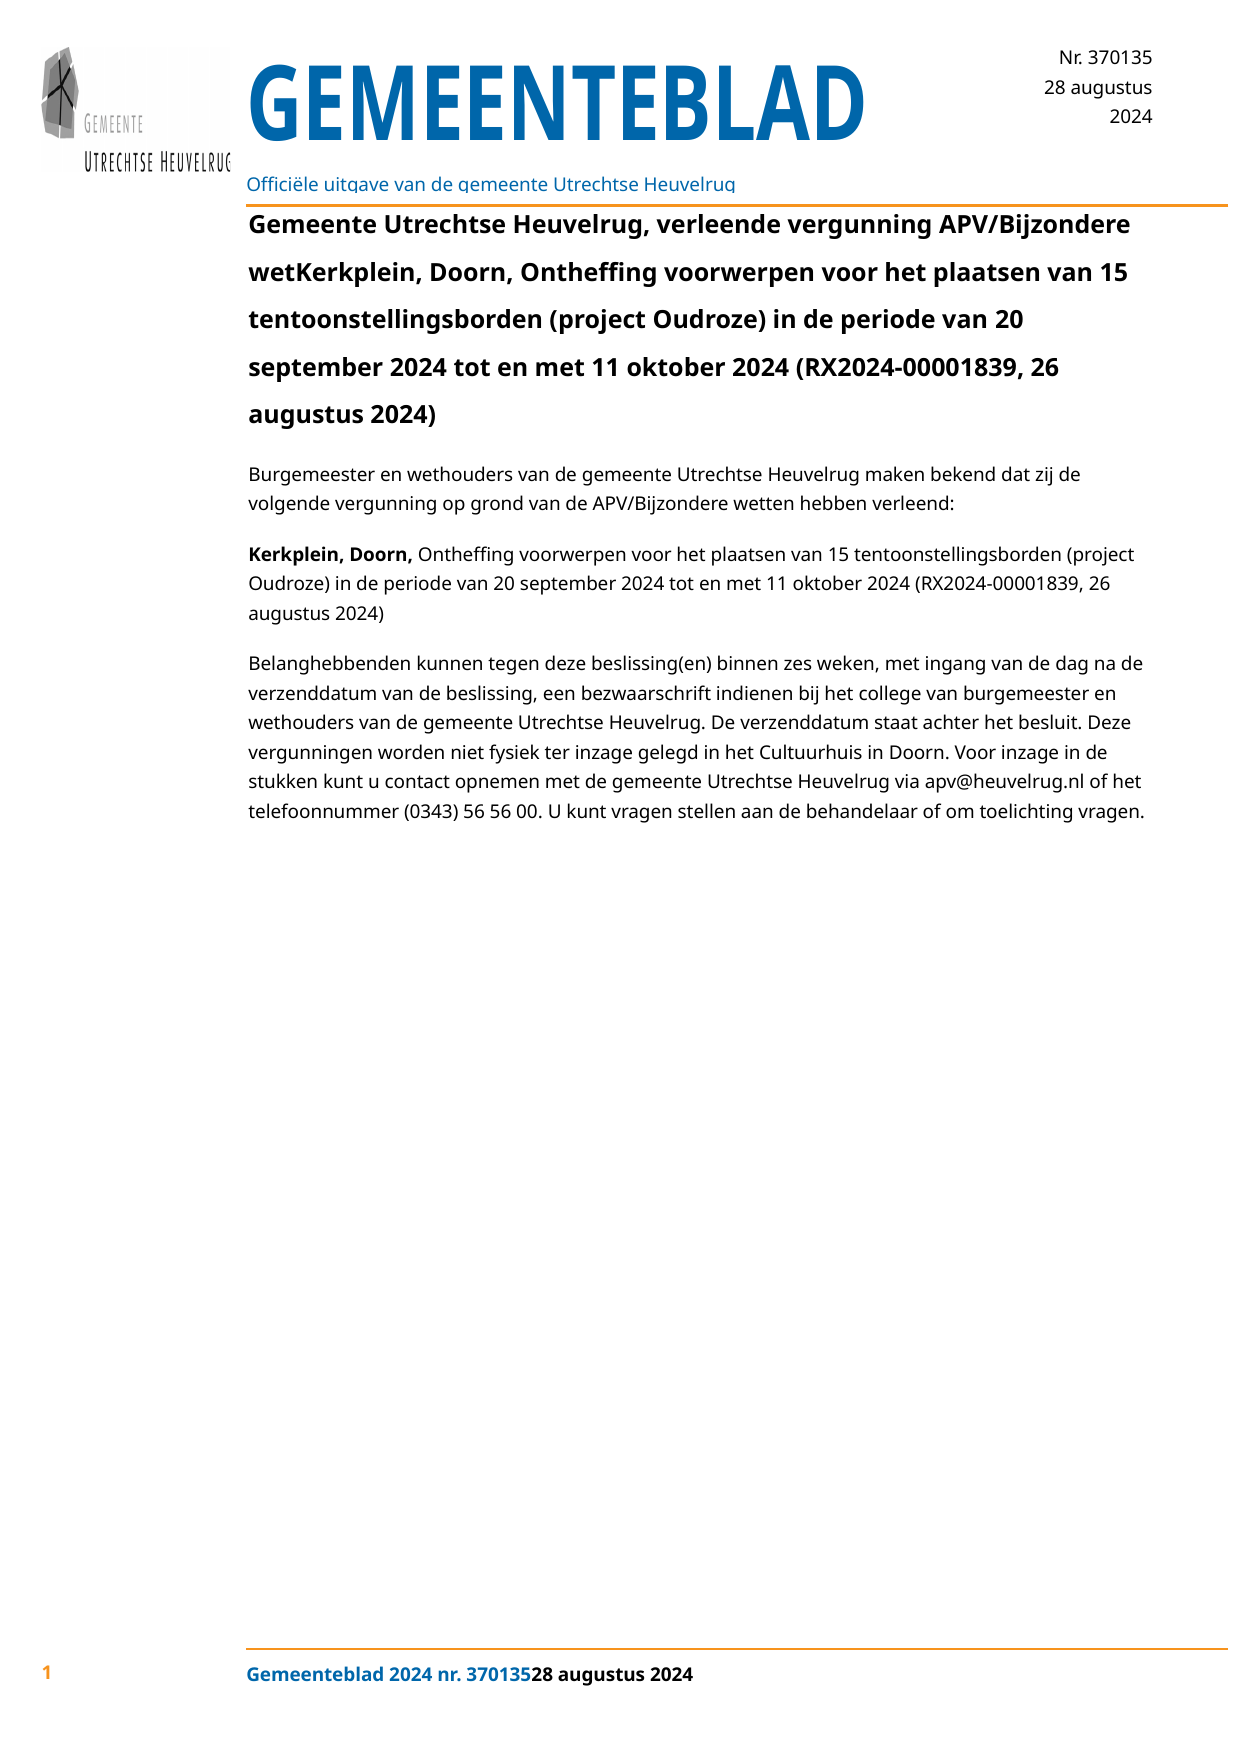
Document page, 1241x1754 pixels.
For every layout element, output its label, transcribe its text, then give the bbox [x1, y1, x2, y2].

text Burgemeester en wethouders van de gemeente Utrechtse Heuvelrug maken bekend dat zij de volgende vergunning op grond van de APV/Bijzondere wetten hebben verleend: [248, 461, 1152, 516]
text Gemeente Utrechtse Heuvelrug, verleende vergunning APV/Bijzondere wetKerkplein, Doorn, Ontheffing voorwerpen voor het plaatsen van 15 tentoonstellingsborden (project Oudroze) in de periode van 20 september 2024 tot en met 11 oktober 2024 (RX2024-00001839, 26 augustus 2024) [248, 207, 1152, 431]
text Kerkplein, Doorn, Ontheffing voorwerpen voor het plaatsen van 15 tentoonstellingsborden (project Oudroze) in de periode van 20 september 2024 tot en met 11 oktober 2024 (RX2024-00001839, 26 augustus 2024) [248, 541, 1152, 626]
text Belanghebbenden kunnen tegen deze beslissing(en) binnen zes weken, met ingang van de dag na de verzenddatum van de beslissing, een bezwaarschrift indienen bij het college van burgemeester en wethouders van de gemeente Utrechtse Heuvelrug. De verzenddatum staat achter het besluit. Deze vergunningen worden niet fysiek ter inzage gelegd in het Cultuurhuis in Doorn. Voor inzage in de stukken kunt u contact opnemen met de gemeente Utrechtse Heuvelrug via apv@heuvelrug.nl of het telefoonnummer (0343) 56 56 00. U kunt vragen stellen aan de behandelaar of om toelichting vragen. [248, 650, 1152, 824]
picture [41, 47, 231, 172]
